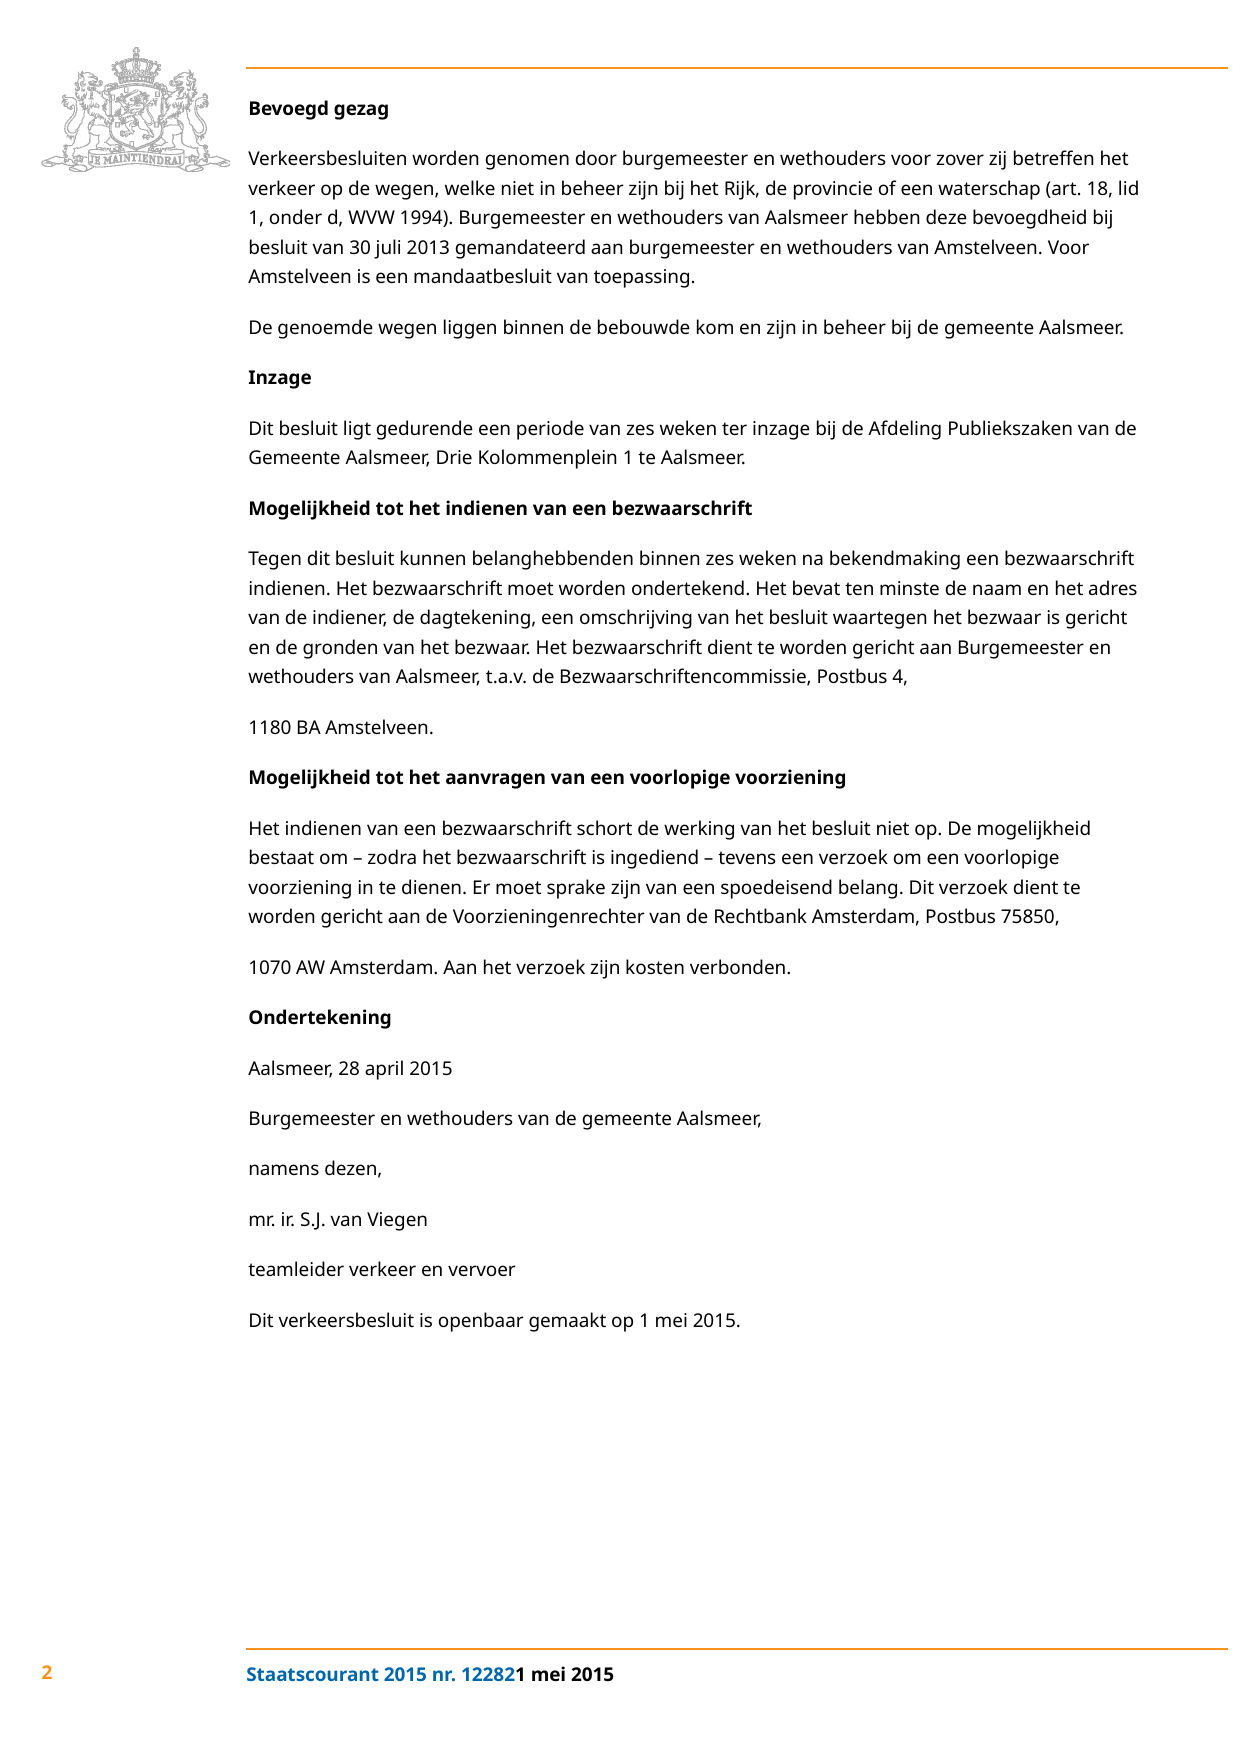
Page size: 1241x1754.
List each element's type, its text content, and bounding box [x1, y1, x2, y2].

text Dit verkeersbesluit is openbaar gemaakt op 1 mei 2015. [248, 1307, 1152, 1333]
text Het indienen van een bezwaarschrift schort de werking van het besluit niet op. De mogelijkheid bestaat om – zodra het bezwaarschrift is ingediend – tevens een verzoek om een voorlopige voorziening in te dienen. Er moet sprake zijn van een spoedeisend belang. Dit verzoek dient te worden gericht aan de Voorzieningenrechter van de Rechtbank Amsterdam, Postbus 75850, [248, 815, 1152, 929]
text Mogelijkheid tot het aanvragen van een voorlopige voorziening [248, 764, 1152, 790]
text Ondertekening [248, 1004, 1152, 1030]
picture [41, 47, 231, 172]
text De genoemde wegen liggen binnen de bebouwde kom en zijn in beheer bij de gemeente Aalsmeer. [248, 314, 1152, 340]
text mr. ir. S.J. van Viegen [248, 1206, 1152, 1232]
text namens dezen, [248, 1156, 1152, 1181]
text Inzage [248, 364, 1152, 390]
text Burgemeester en wethouders van de gemeente Aalsmeer, [248, 1105, 1152, 1131]
text Bevoegd gezag [248, 95, 1152, 121]
text Aalsmeer, 28 april 2015 [248, 1055, 1152, 1081]
text 1180 BA Amstelveen. [248, 714, 1152, 740]
text teamleider verkeer en vervoer [248, 1256, 1152, 1282]
text Tegen dit besluit kunnen belanghebbenden binnen zes weken na bekendmaking een bezwaarschrift indienen. Het bezwaarschrift moet worden ondertekend. Het bevat ten minste de naam en het adres van de indiener, de dagtekening, een omschrijving van het besluit waartegen het bezwaar is gericht en de gronden van het bezwaar. Het bezwaarschrift dient te worden gericht aan Burgemeester en wethouders van Aalsmeer, t.a.v. de Bezwaarschriftencommissie, Postbus 4, [248, 545, 1152, 689]
text Dit besluit ligt gedurende een periode van zes weken ter inzage bij de Afdeling Publiekszaken van de Gemeente Aalsmeer, Drie Kolommenplein 1 te Aalsmeer. [248, 415, 1152, 470]
text Verkeersbesluiten worden genomen door burgemeester en wethouders voor zover zij betreffen het verkeer op de wegen, welke niet in beheer zijn bij het Rijk, de provincie of een waterschap (art. 18, lid 1, onder d, WVW 1994). Burgemeester en wethouders van Aalsmeer hebben deze bevoegdheid bij besluit van 30 juli 2013 gemandateerd aan burgemeester en wethouders van Amstelveen. Voor Amstelveen is een mandaatbesluit van toepassing. [248, 145, 1152, 289]
text 1070 AW Amsterdam. Aan het verzoek zijn kosten verbonden. [248, 954, 1152, 980]
text Mogelijkheid tot het indienen van een bezwaarschrift [248, 495, 1152, 521]
